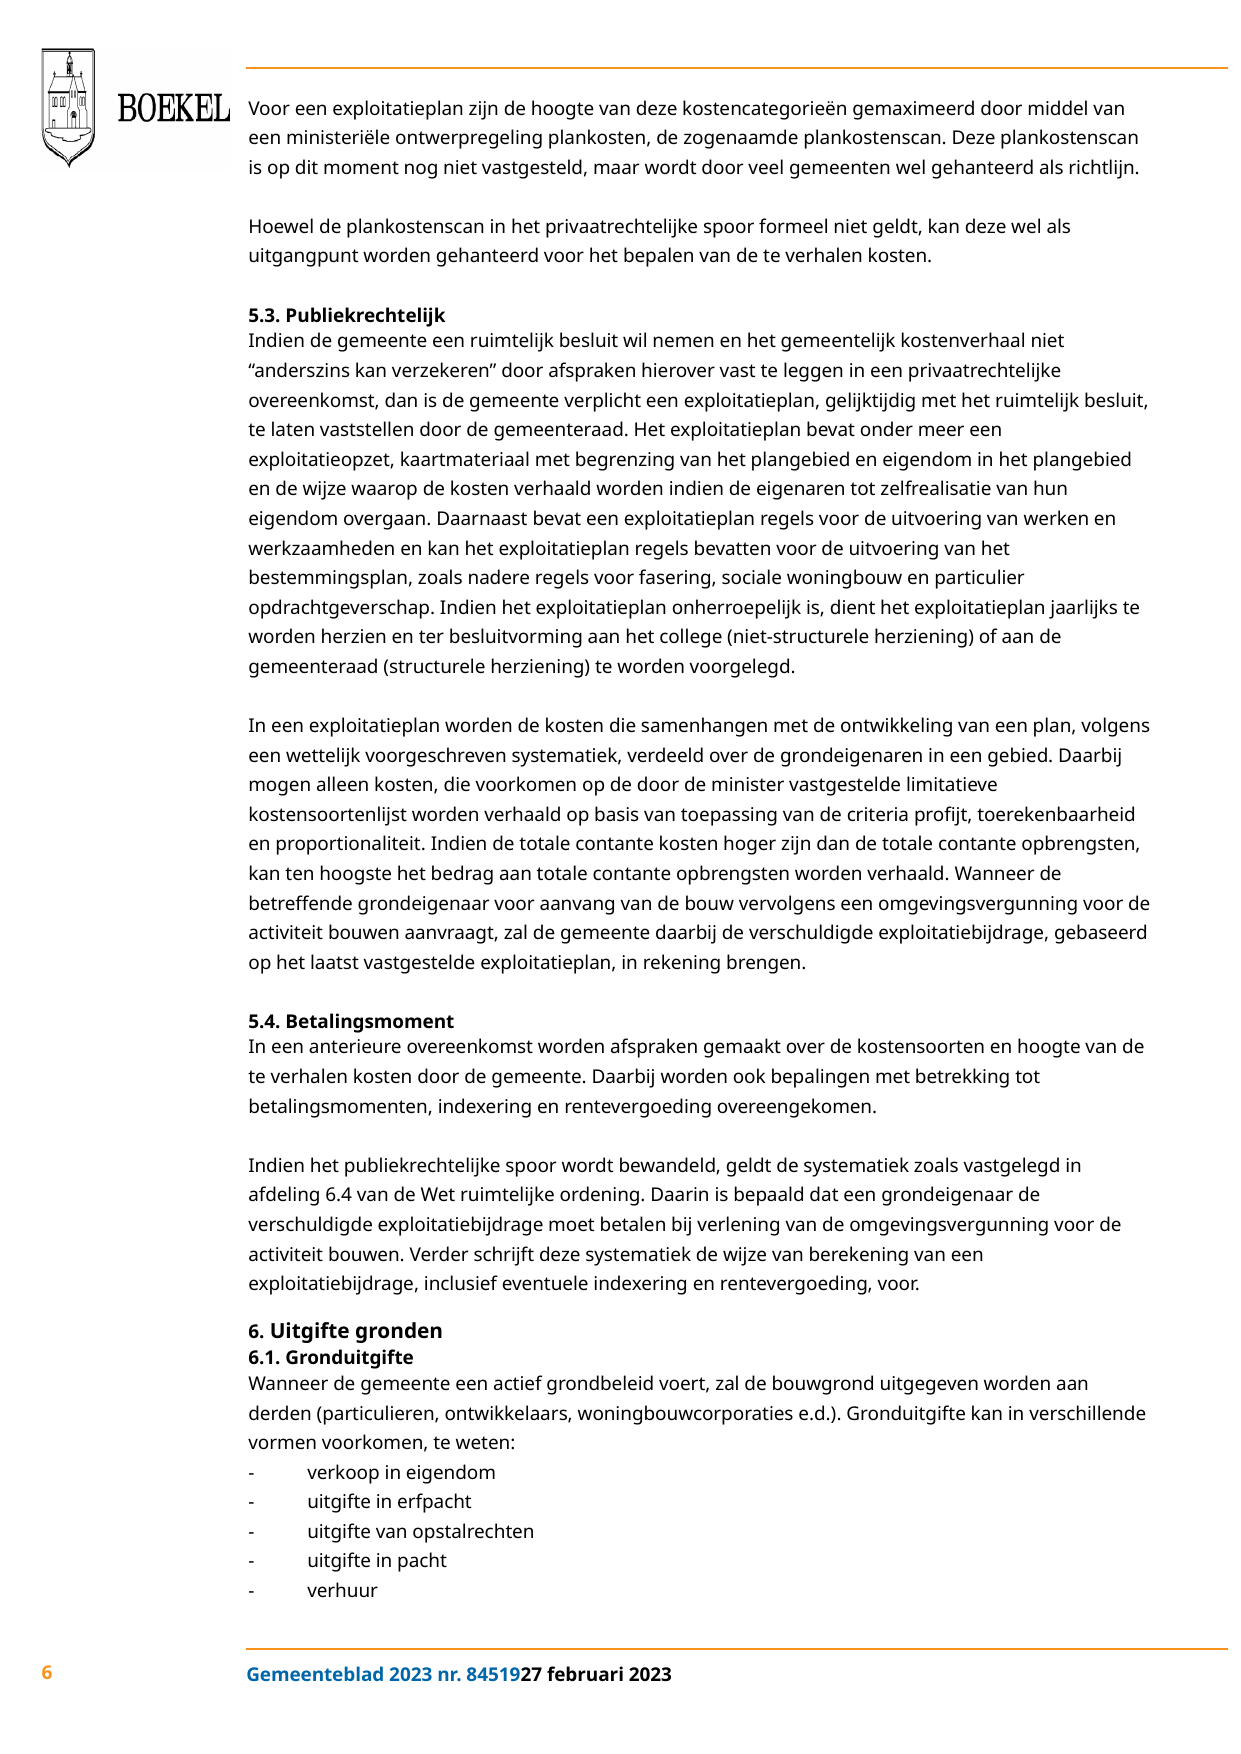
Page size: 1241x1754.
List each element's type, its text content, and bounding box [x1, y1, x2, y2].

text Hoewel de plankostenscan in het privaatrechtelijke spoor formeel niet geldt, kan deze wel als uitgangpunt worden gehanteerd voor het bepalen van de te verhalen kosten. [248, 213, 1152, 268]
list uitgifte in erfpacht [248, 1488, 1152, 1514]
text 5.4. Betalingsmoment [248, 1008, 1152, 1034]
text 5.3. Publiekrechtelijk [248, 302, 1152, 328]
list uitgifte van opstalrechten [248, 1518, 1152, 1544]
text Voor een exploitatieplan zijn de hoogte van deze kostencategorieën gemaximeerd door middel van een ministeriële ontwerpregeling plankosten, de zogenaamde plankostenscan. Deze plankostenscan is op dit moment nog niet vastgesteld, maar wordt door veel gemeenten wel gehanteerd als richtlijn. [248, 95, 1152, 180]
text In een anterieure overeenkomst worden afspraken gemaakt over de kostensoorten en hoogte van de te verhalen kosten door de gemeente. Daarbij worden ook bepalingen met betrekking tot betalingsmomenten, indexering en rentevergoeding overeengekomen. [248, 1034, 1152, 1119]
text Indien de gemeente een ruimtelijk besluit wil nemen en het gemeentelijk kostenverhaal niet “anderszins kan verzekeren” door afspraken hierover vast te leggen in een privaatrechtelijke overeenkomst, dan is de gemeente verplicht een exploitatieplan, gelijktijdig met het ruimtelijk besluit, te laten vaststellen door de gemeenteraad. Het exploitatieplan bevat onder meer een exploitatieopzet, kaartmateriaal met begrenzing van het plangebied en eigendom in het plangebied en de wijze waarop de kosten verhaald worden indien de eigenaren tot zelfrealisatie van hun eigendom overgaan. Daarnaast bevat een exploitatieplan regels voor de uitvoering van werken en werkzaamheden en kan het exploitatieplan regels bevatten voor de uitvoering van het bestemmingsplan, zoals nadere regels voor fasering, sociale woningbouw en particulier opdrachtgeverschap. Indien het exploitatieplan onherroepelijk is, dient het exploitatieplan jaarlijks te worden herzien en ter besluitvorming aan het college (niet-structurele herziening) of aan de gemeenteraad (structurele herziening) te worden voorgelegd. [248, 328, 1152, 679]
text Wanneer de gemeente een actief grondbeleid voert, zal de bouwgrond uitgegeven worden aan derden (particulieren, ontwikkelaars, woningbouwcorporaties e.d.). Gronduitgifte kan in verschillende vormen voorkomen, te weten: [248, 1370, 1152, 1455]
text 6.1. Gronduitgifte [248, 1344, 1152, 1370]
list verhuur [248, 1577, 1152, 1603]
text Indien het publiekrechtelijke spoor wordt bewandeld, geldt de systematiek zoals vastgelegd in afdeling 6.4 van de Wet ruimtelijke ordening. Daarin is bepaald dat een grondeigenaar de verschuldigde exploitatiebijdrage moet betalen bij verlening van de omgevingsvergunning voor de activiteit bouwen. Verder schrijft deze systematiek de wijze van berekening van een exploitatiebijdrage, inclusief eventuele indexering en rentevergoeding, voor. [248, 1152, 1152, 1296]
text 6. Uitgifte gronden [248, 1316, 1152, 1344]
picture [41, 47, 231, 172]
text In een exploitatieplan worden de kosten die samenhangen met de ontwikkeling van een plan, volgens een wettelijk voorgeschreven systematiek, verdeeld over de grondeigenaren in een gebied. Daarbij mogen alleen kosten, die voorkomen op de door de minister vastgestelde limitatieve kostensoortenlijst worden verhaald op basis van toepassing van de criteria profijt, toerekenbaarheid en proportionaliteit. Indien de totale contante kosten hoger zijn dan de totale contante opbrengsten, kan ten hoogste het bedrag aan totale contante opbrengsten worden verhaald. Wanneer de betreffende grondeigenaar voor aanvang van de bouw vervolgens een omgevingsvergunning voor de activiteit bouwen aanvraagt, zal de gemeente daarbij de verschuldigde exploitatiebijdrage, gebaseerd op het laatst vastgestelde exploitatieplan, in rekening brengen. [248, 712, 1152, 974]
list uitgifte in pacht [248, 1548, 1152, 1573]
list verkoop in eigendom [248, 1459, 1152, 1485]
